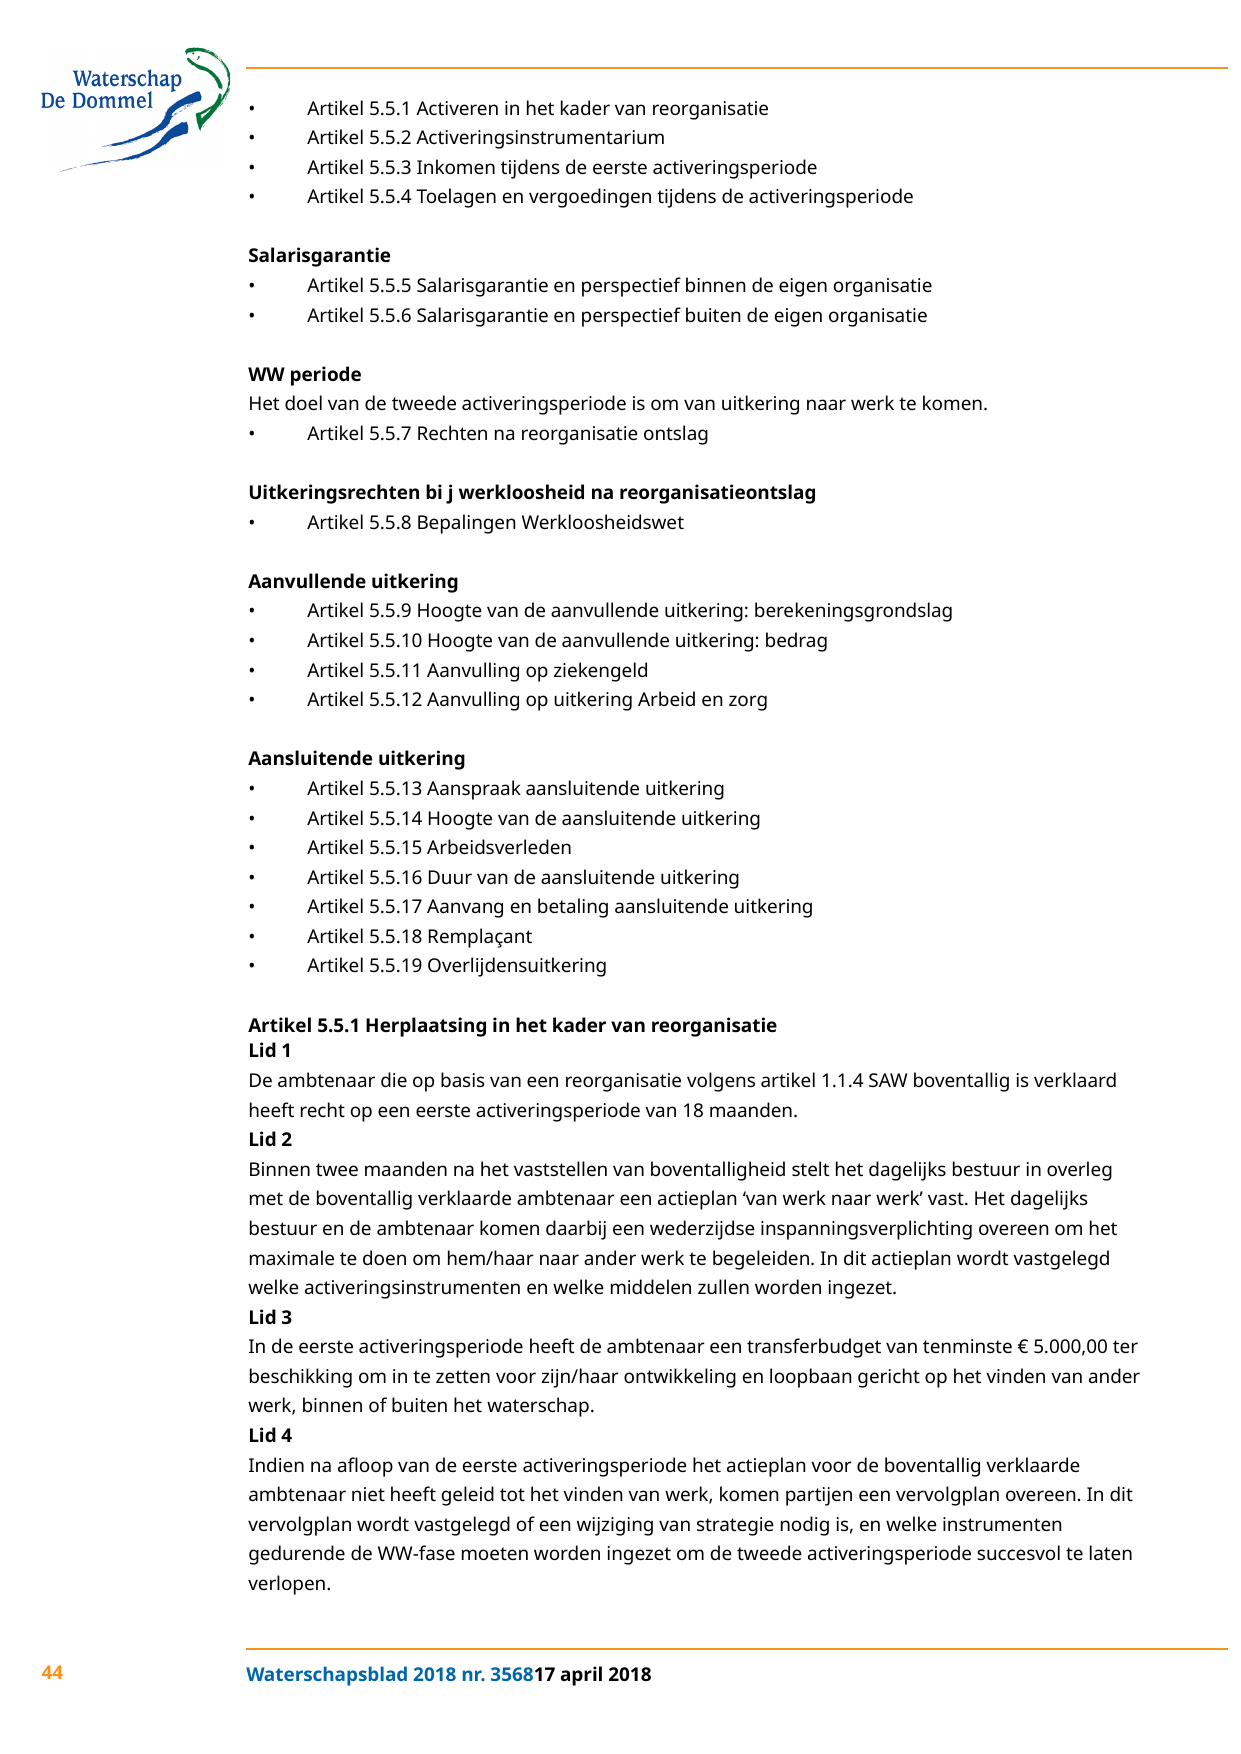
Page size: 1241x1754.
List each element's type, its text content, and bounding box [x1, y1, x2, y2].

list Artikel 5.5.7 Rechten na reorganisatie ontslag [248, 420, 1152, 446]
list Artikel 5.5.19 Overlijdensuitkering [248, 953, 1152, 978]
text WW periode [248, 361, 1152, 387]
list Artikel 5.5.12 Aanvulling op uitkering Arbeid en zorg [248, 686, 1152, 712]
text Indien na afloop van de eerste activeringsperiode het actieplan voor de boventallig verklaarde ambtenaar niet heeft geleid tot het vinden van werk, komen partijen een vervolgplan overeen. In dit vervolgplan wordt vastgelegd of een wijziging van strategie nodig is, en welke instrumenten gedurende de WW-fase moeten worden ingezet om de tweede activeringsperiode succesvol te laten verlopen. [248, 1452, 1152, 1596]
list Artikel 5.5.1 Activeren in het kader van reorganisatie [248, 95, 1152, 121]
text Lid 2 [248, 1126, 1152, 1152]
list Artikel 5.5.13 Aanspraak aansluitende uitkering [248, 775, 1152, 801]
text Lid 3 [248, 1304, 1152, 1329]
text Uitkeringsrechten bi j werkloosheid na reorganisatieontslag [248, 479, 1152, 505]
text Artikel 5.5.1 Herplaatsing in het kader van reorganisatie [248, 1012, 1152, 1038]
list Artikel 5.5.17 Aanvang en betaling aansluitende uitkering [248, 893, 1152, 919]
list Artikel 5.5.5 Salarisgarantie en perspectief binnen de eigen organisatie [248, 272, 1152, 298]
list Artikel 5.5.14 Hoogte van de aansluitende uitkering [248, 805, 1152, 831]
list Artikel 5.5.2 Activeringsinstrumentarium [248, 124, 1152, 150]
list Artikel 5.5.18 Remplaçant [248, 923, 1152, 949]
list Artikel 5.5.3 Inkomen tijdens de eerste activeringsperiode [248, 154, 1152, 180]
text Lid 4 [248, 1422, 1152, 1448]
text Binnen twee maanden na het vaststellen van boventalligheid stelt het dagelijks bestuur in overleg met de boventallig verklaarde ambtenaar een actieplan ‘van werk naar werk’ vast. Het dagelijks bestuur en de ambtenaar komen daarbij een wederzijdse inspanningsverplichting overeen om het maximale te doen om hem/haar naar ander werk te begeleiden. In dit actieplan wordt vastgelegd welke activeringsinstrumenten en welke middelen zullen worden ingezet. [248, 1156, 1152, 1300]
text Salarisgarantie [248, 243, 1152, 268]
list Artikel 5.5.11 Aanvulling op ziekengeld [248, 657, 1152, 683]
text Het doel van de tweede activeringsperiode is om van uitkering naar werk te komen. [248, 391, 1152, 416]
list Artikel 5.5.16 Duur van de aansluitende uitkering [248, 864, 1152, 890]
list Artikel 5.5.6 Salarisgarantie en perspectief buiten de eigen organisatie [248, 302, 1152, 328]
list Artikel 5.5.4 Toelagen en vergoedingen tijdens de activeringsperiode [248, 183, 1152, 209]
list Artikel 5.5.10 Hoogte van de aanvullende uitkering: bedrag [248, 627, 1152, 653]
text Lid 1 [248, 1038, 1152, 1063]
list Artikel 5.5.8 Bepalingen Werkloosheidswet [248, 509, 1152, 535]
text De ambtenaar die op basis van een reorganisatie volgens artikel 1.1.4 SAW boventallig is verklaard heeft recht op een eerste activeringsperiode van 18 maanden. [248, 1067, 1152, 1122]
list Artikel 5.5.15 Arbeidsverleden [248, 834, 1152, 860]
list Artikel 5.5.9 Hoogte van de aanvullende uitkering: berekeningsgrondslag [248, 598, 1152, 623]
text Aanvullende uitkering [248, 568, 1152, 594]
text In de eerste activeringsperiode heeft de ambtenaar een transferbudget van tenminste € 5.000,00 ter beschikking om in te zetten voor zijn/haar ontwikkeling en loopbaan gericht op het vinden van ander werk, binnen of buiten het waterschap. [248, 1333, 1152, 1418]
text Aansluitende uitkering [248, 746, 1152, 771]
picture [41, 47, 231, 172]
